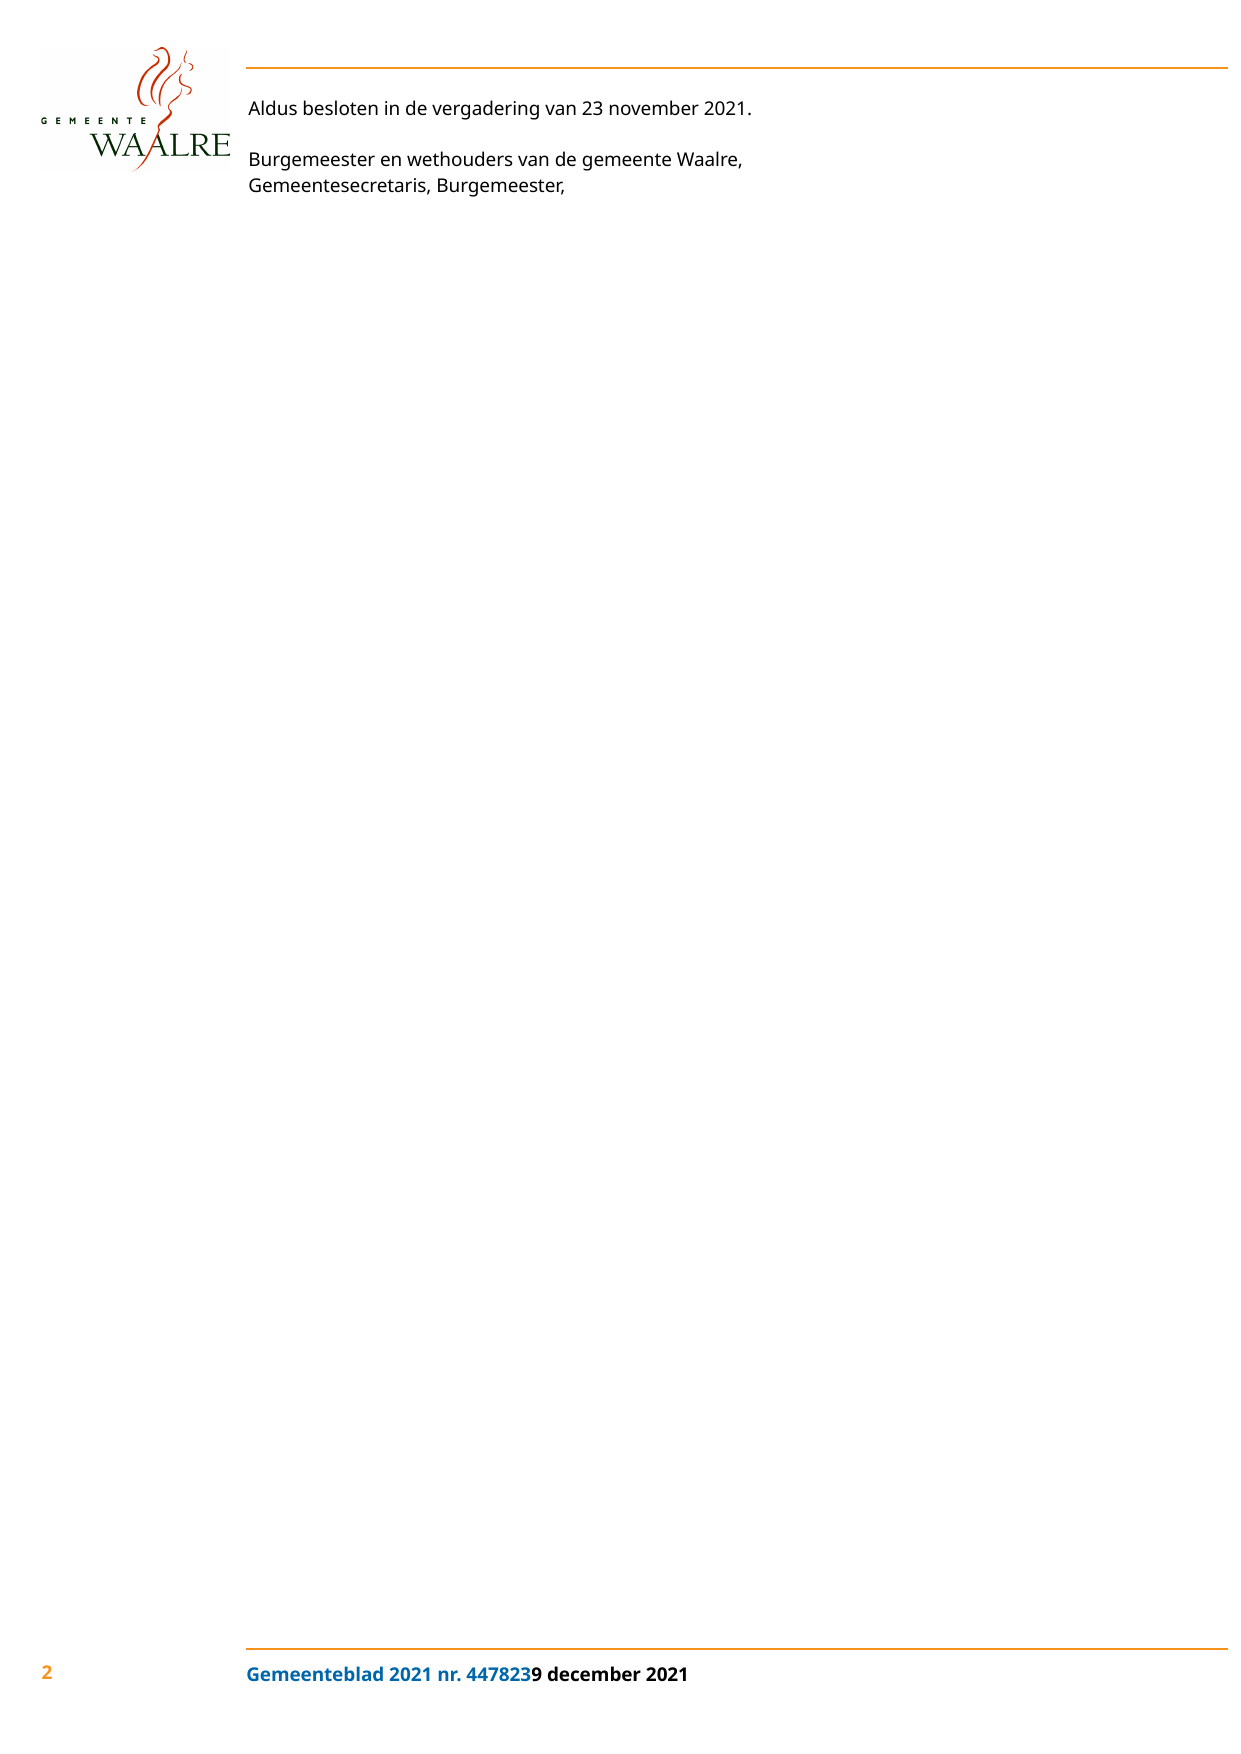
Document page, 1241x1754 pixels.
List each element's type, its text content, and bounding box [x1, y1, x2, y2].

text Burgemeester en wethouders van de gemeente Waalre, [248, 146, 1152, 172]
text Aldus besloten in de vergadering van 23 november 2021. [248, 95, 1152, 121]
text Gemeentesecretaris, Burgemeester, [248, 172, 1152, 198]
picture [41, 47, 231, 172]
